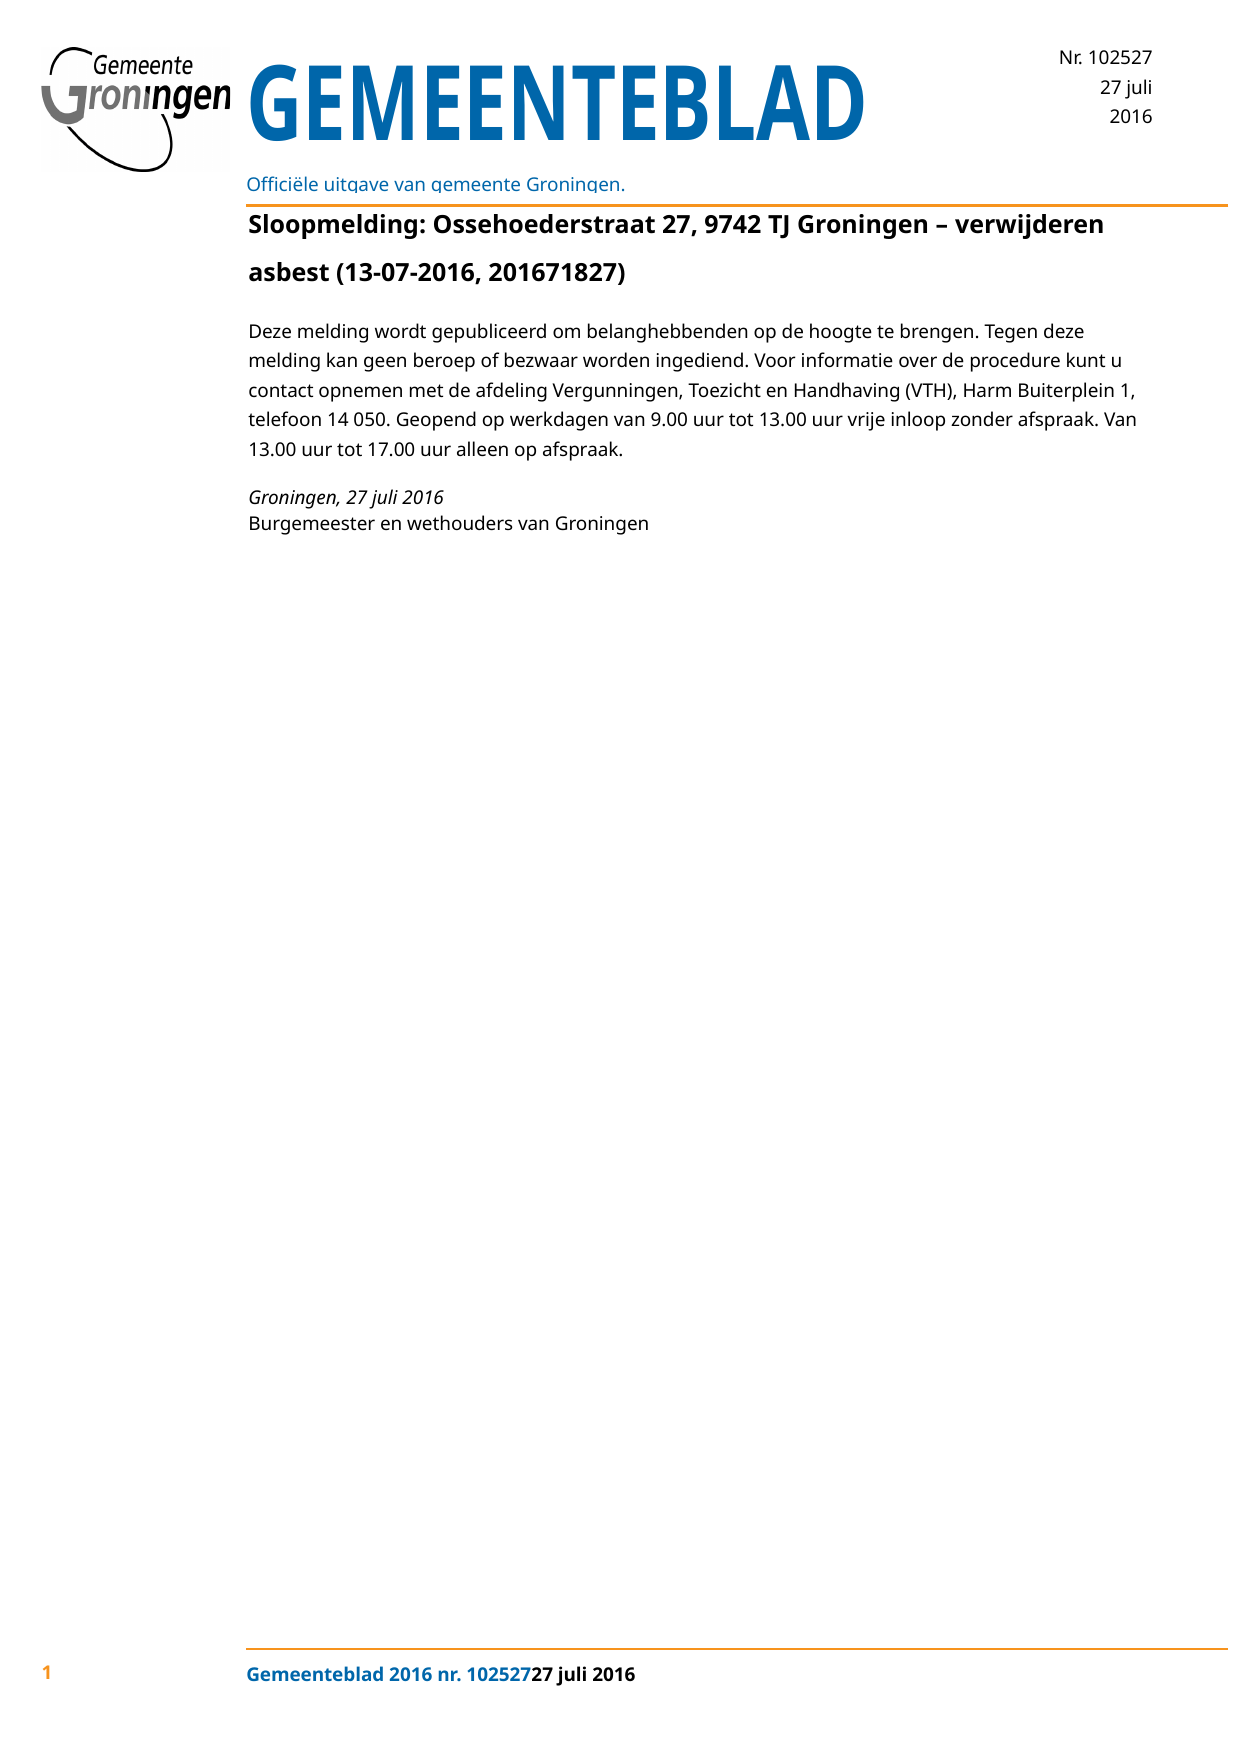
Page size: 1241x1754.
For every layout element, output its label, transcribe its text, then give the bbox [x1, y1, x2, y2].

text Groningen, 27 juli 2016 [248, 484, 1152, 510]
text Sloopmelding: Ossehoederstraat 27, 9742 TJ Groningen – verwijderen asbest (13-07-2016, 201671827) [248, 207, 1152, 288]
text Deze melding wordt gepubliceerd om belanghebbenden op de hoogte te brengen. Tegen deze melding kan geen beroep of bezwaar worden ingediend. Voor informatie over de procedure kunt u contact opnemen met de afdeling Vergunningen, Toezicht en Handhaving (VTH), Harm Buiterplein 1, telefoon 14 050. Geopend op werkdagen van 9.00 uur tot 13.00 uur vrije inloop zonder afspraak. Van 13.00 uur tot 17.00 uur alleen op afspraak. [248, 318, 1152, 462]
picture [41, 47, 231, 172]
text Burgemeester en wethouders van Groningen [248, 510, 1152, 536]
